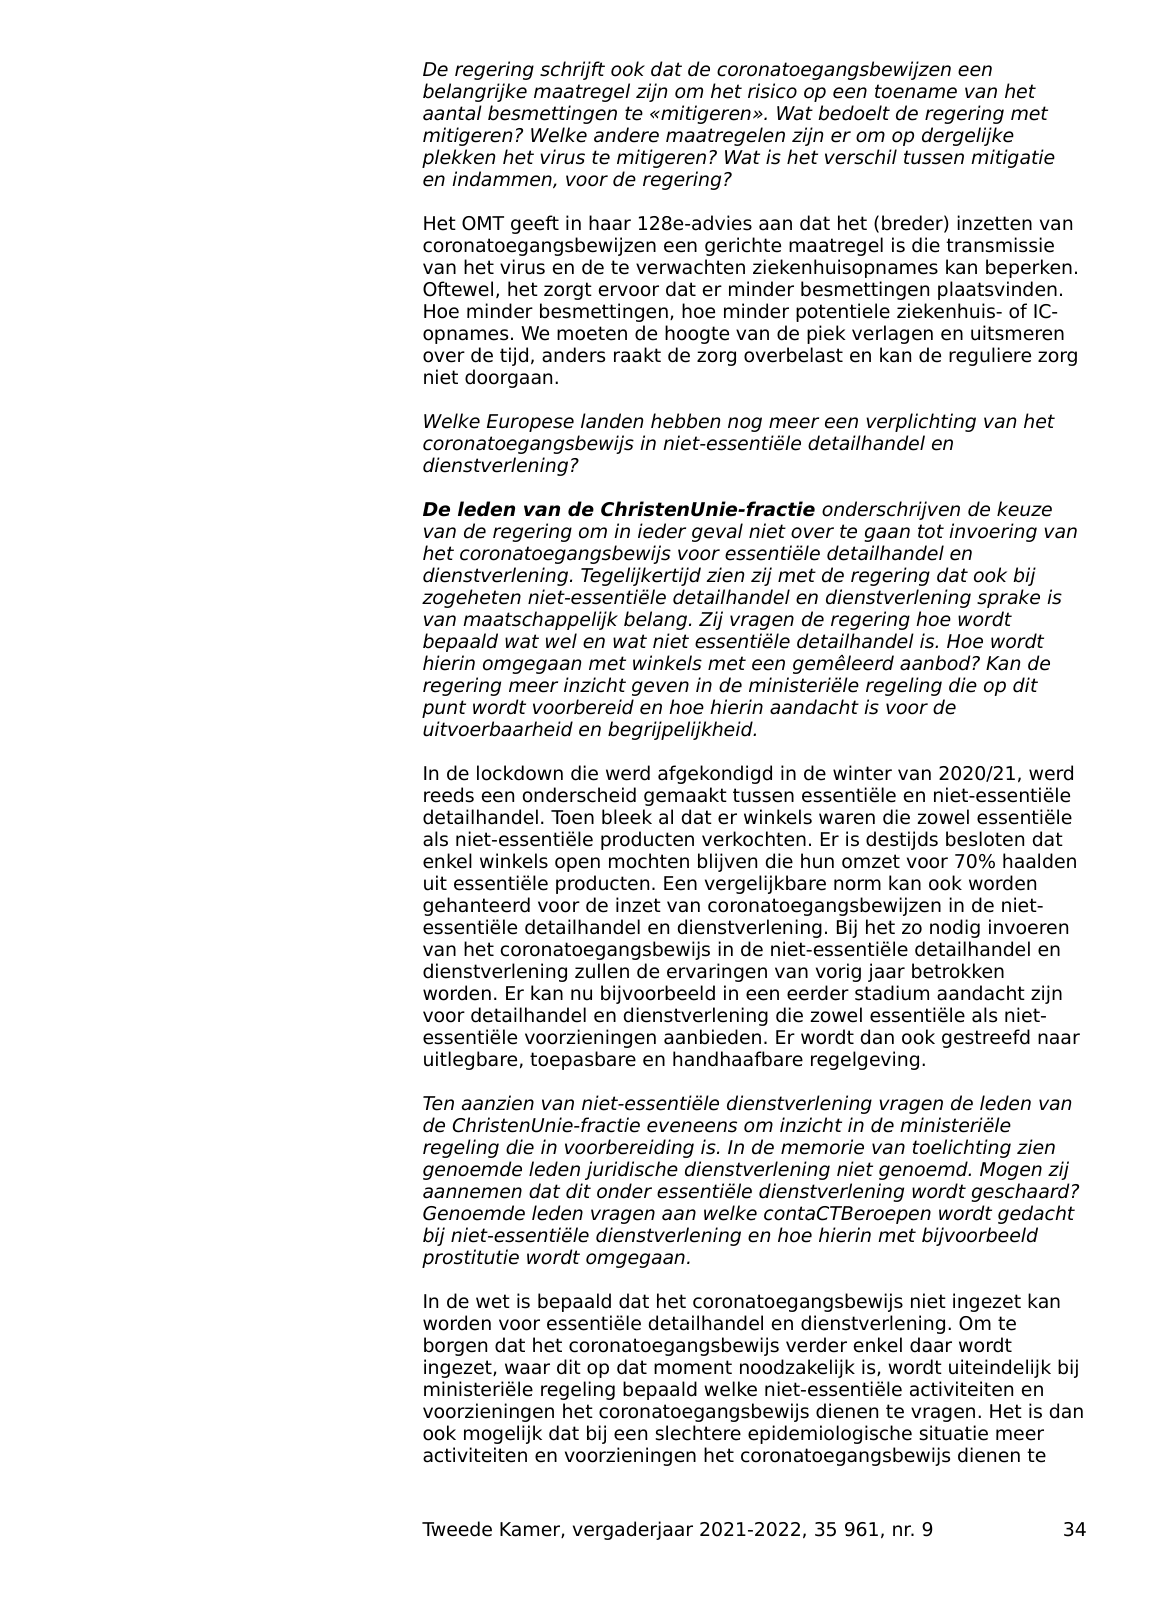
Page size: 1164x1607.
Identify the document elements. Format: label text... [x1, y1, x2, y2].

text Het OMT geeft in haar 128e-advies aan dat het (breder) inzetten van coronatoegangsbewijzen een gerichte maatregel is die transmissie van het virus en de te verwachten ziekenhuisopnames kan beperken. Oftewel, het zorgt ervoor dat er minder besmettingen plaatsvinden. Hoe minder besmettingen, hoe minder potentiele ziekenhuis- of IC-opnames. We moeten de hoogte van de piek verlagen en uitsmeren over de tijd, anders raakt de zorg overbelast en kan de reguliere zorg niet doorgaan. [422, 213, 1087, 389]
text Welke Europese landen hebben nog meer een verplichting van het coronatoegangsbewijs in niet-essentiële detailhandel en dienstverlening? [422, 411, 1087, 477]
text In de wet is bepaald dat het coronatoegangsbewijs niet ingezet kan worden voor essentiële detailhandel en dienstverlening. Om te borgen dat het coronatoegangsbewijs verder enkel daar wordt ingezet, waar dit op dat moment noodzakelijk is, wordt uiteindelijk bij ministeriële regeling bepaald welke niet-essentiële activiteiten en voorzieningen het coronatoegangsbewijs dienen te vragen. Het is dan ook mogelijk dat bij een slechtere epidemiologische situatie meer activiteiten en voorzieningen het coronatoegangsbewijs dienen te [422, 1291, 1087, 1467]
text Ten aanzien van niet-essentiële dienstverlening vragen de leden van de ChristenUnie-fractie eveneens om inzicht in de ministeriële regeling die in voorbereiding is. In de memorie van toelichting zien genoemde leden juridische dienstverlening niet genoemd. Mogen zij aannemen dat dit onder essentiële dienstverlening wordt geschaard? Genoemde leden vragen aan welke contaCTBeroepen wordt gedacht bij niet-essentiële dienstverlening en hoe hierin met bijvoorbeeld prostitutie wordt omgegaan. [422, 1093, 1087, 1269]
text In de lockdown die werd afgekondigd in de winter van 2020/21, werd reeds een onderscheid gemaakt tussen essentiële en niet-essentiële detailhandel. Toen bleek al dat er winkels waren die zowel essentiële als niet-essentiële producten verkochten. Er is destijds besloten dat enkel winkels open mochten blijven die hun omzet voor 70% haalden uit essentiële producten. Een vergelijkbare norm kan ook worden gehanteerd voor de inzet van coronatoegangsbewijzen in de niet-essentiële detailhandel en dienstverlening. Bij het zo nodig invoeren van het coronatoegangsbewijs in de niet-essentiële detailhandel en dienstverlening zullen de ervaringen van vorig jaar betrokken worden. Er kan nu bijvoorbeeld in een eerder stadium aandacht zijn voor detailhandel en dienstverlening die zowel essentiële als niet-essentiële voorzieningen aanbieden. Er wordt dan ook gestreefd naar uitlegbare, toepasbare en handhaafbare regelgeving. [422, 763, 1087, 1071]
text De leden van de ChristenUnie-fractie onderschrijven de keuze van de regering om in ieder geval niet over te gaan tot invoering van het coronatoegangsbewijs voor essentiële detailhandel en dienstverlening. Tegelijkertijd zien zij met de regering dat ook bij zogeheten niet-essentiële detailhandel en dienstverlening sprake is van maatschappelijk belang. Zij vragen de regering hoe wordt bepaald wat wel en wat niet essentiële detailhandel is. Hoe wordt hierin omgegaan met winkels met een gemêleerd aanbod? Kan de regering meer inzicht geven in de ministeriële regeling die op dit punt wordt voorbereid en hoe hierin aandacht is voor de uitvoerbaarheid en begrijpelijkheid. [422, 499, 1087, 741]
text De regering schrijft ook dat de coronatoegangsbewijzen een belangrijke maatregel zijn om het risico op een toename van het aantal besmettingen te «mitigeren». Wat bedoelt de regering met mitigeren? Welke andere maatregelen zijn er om op dergelijke plekken het virus te mitigeren? Wat is het verschil tussen mitigatie en indammen, voor de regering? [422, 59, 1087, 191]
